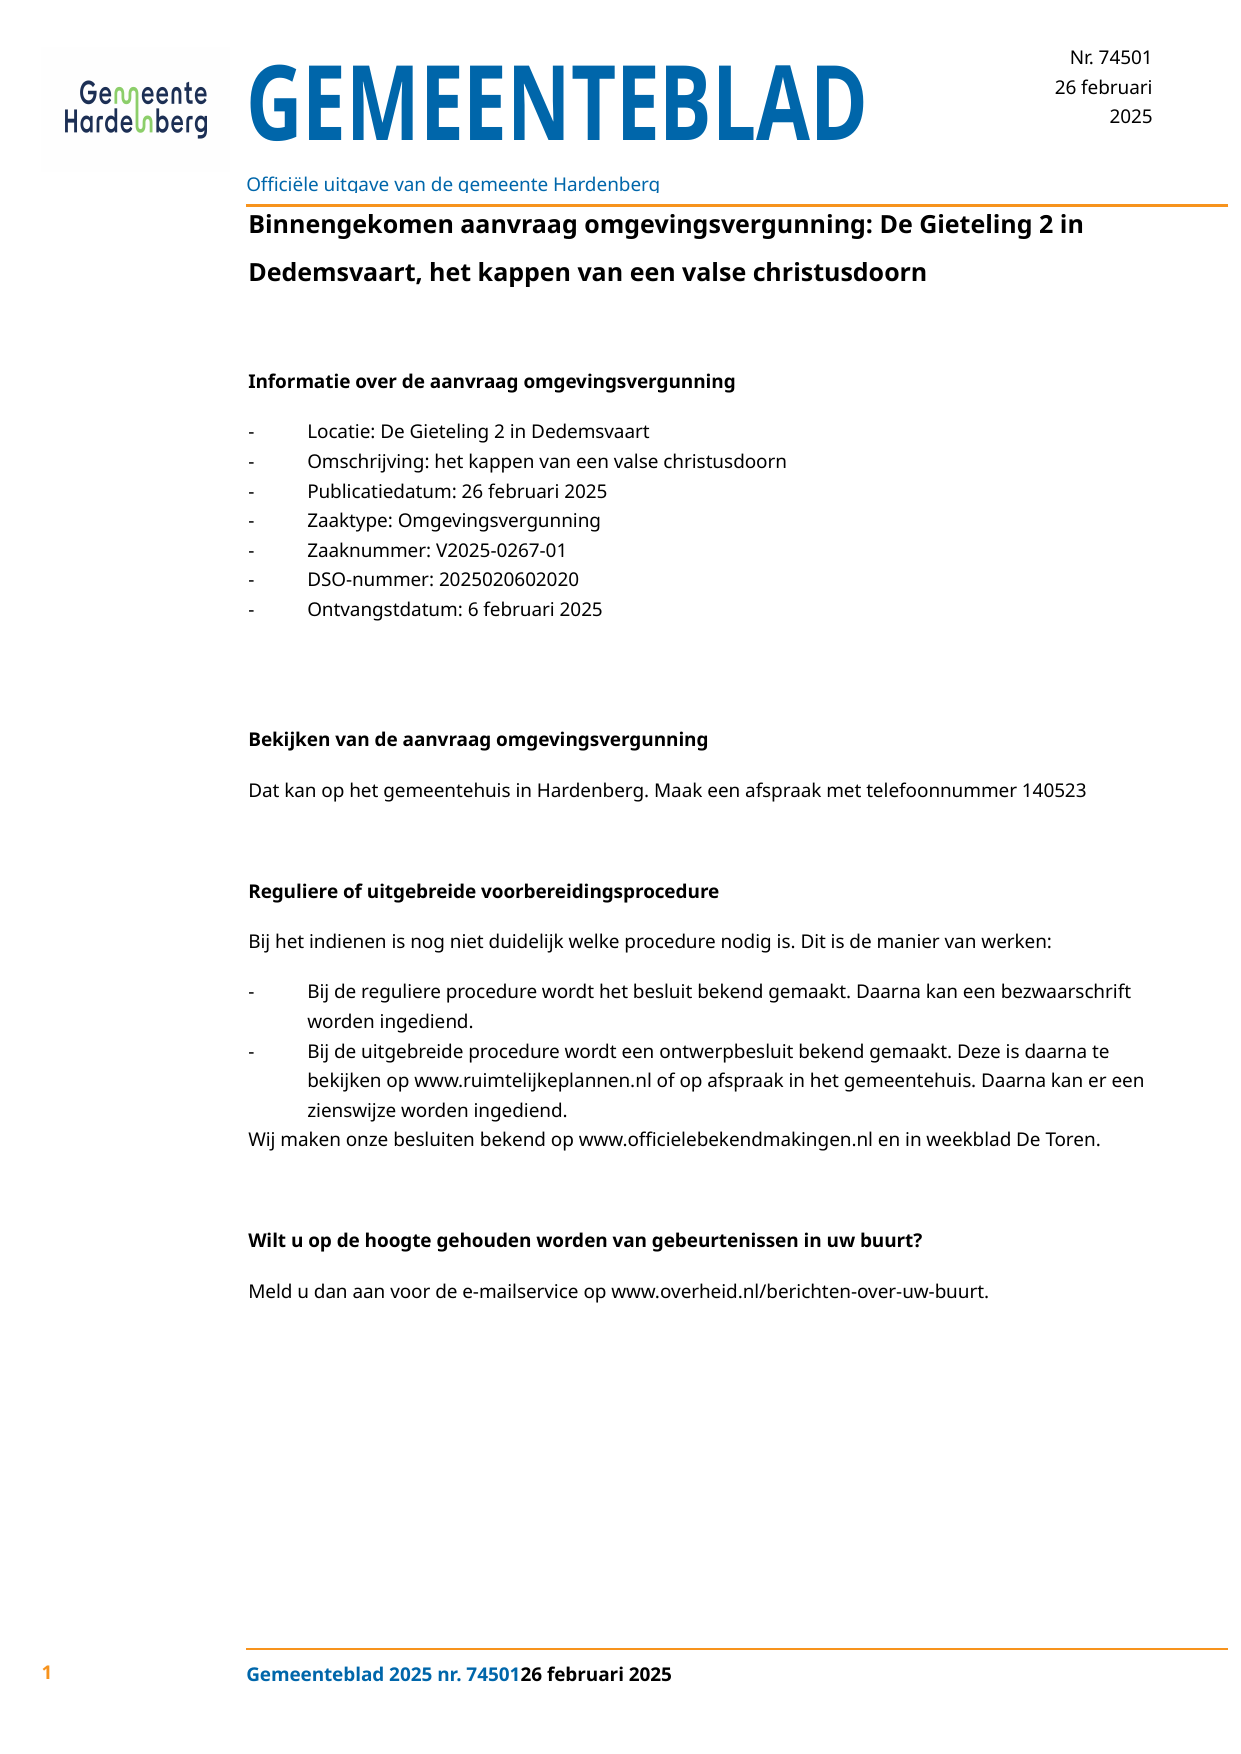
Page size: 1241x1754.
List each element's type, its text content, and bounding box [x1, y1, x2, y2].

text Bij het indienen is nog niet duidelijk welke procedure nodig is. Dit is de manier van werken: [248, 928, 1152, 954]
text Reguliere of uitgebreide voorbereidingsprocedure [248, 878, 1152, 904]
list Zaaktype: Omgevingsvergunning [248, 507, 1152, 533]
list Bij de reguliere procedure wordt het besluit bekend gemaakt. Daarna kan een bezwaarschrift worden ingediend. [248, 979, 1152, 1034]
list Omschrijving: het kappen van een valse christusdoorn [248, 448, 1152, 474]
text Bekijken van de aanvraag omgevingsvergunning [248, 727, 1152, 752]
text Informatie over de aanvraag omgevingsvergunning [248, 368, 1152, 394]
picture [41, 47, 231, 172]
list Locatie: De Gieteling 2 in Dedemsvaart [248, 419, 1152, 444]
text Wij maken onze besluiten bekend op www.officielebekendmakingen.nl en in weekblad De Toren. [248, 1127, 1152, 1152]
list Bij de uitgebreide procedure wordt een ontwerpbesluit bekend gemaakt. Deze is daarna te bekijken op www.ruimtelijkeplannen.nl of op afspraak in het gemeentehuis. Daarna kan er een zienswijze worden ingediend. [248, 1038, 1152, 1123]
text Binnengekomen aanvraag omgevingsvergunning: De Gieteling 2 in Dedemsvaart, het kappen van een valse christusdoorn [248, 207, 1152, 288]
list Publicatiedatum: 26 februari 2025 [248, 478, 1152, 504]
list Zaaknummer: V2025-0267-01 [248, 537, 1152, 563]
list DSO-nummer: 2025020602020 [248, 567, 1152, 592]
list Ontvangstdatum: 6 februari 2025 [248, 596, 1152, 622]
text Dat kan op het gemeentehuis in Hardenberg. Maak een afspraak met telefoonnummer 140523 [248, 777, 1152, 803]
text Meld u dan aan voor de e-mailservice op www.overheid.nl/berichten-over-uw-buurt. [248, 1278, 1152, 1304]
text Wilt u op de hoogte gehouden worden van gebeurtenissen in uw buurt? [248, 1227, 1152, 1253]
